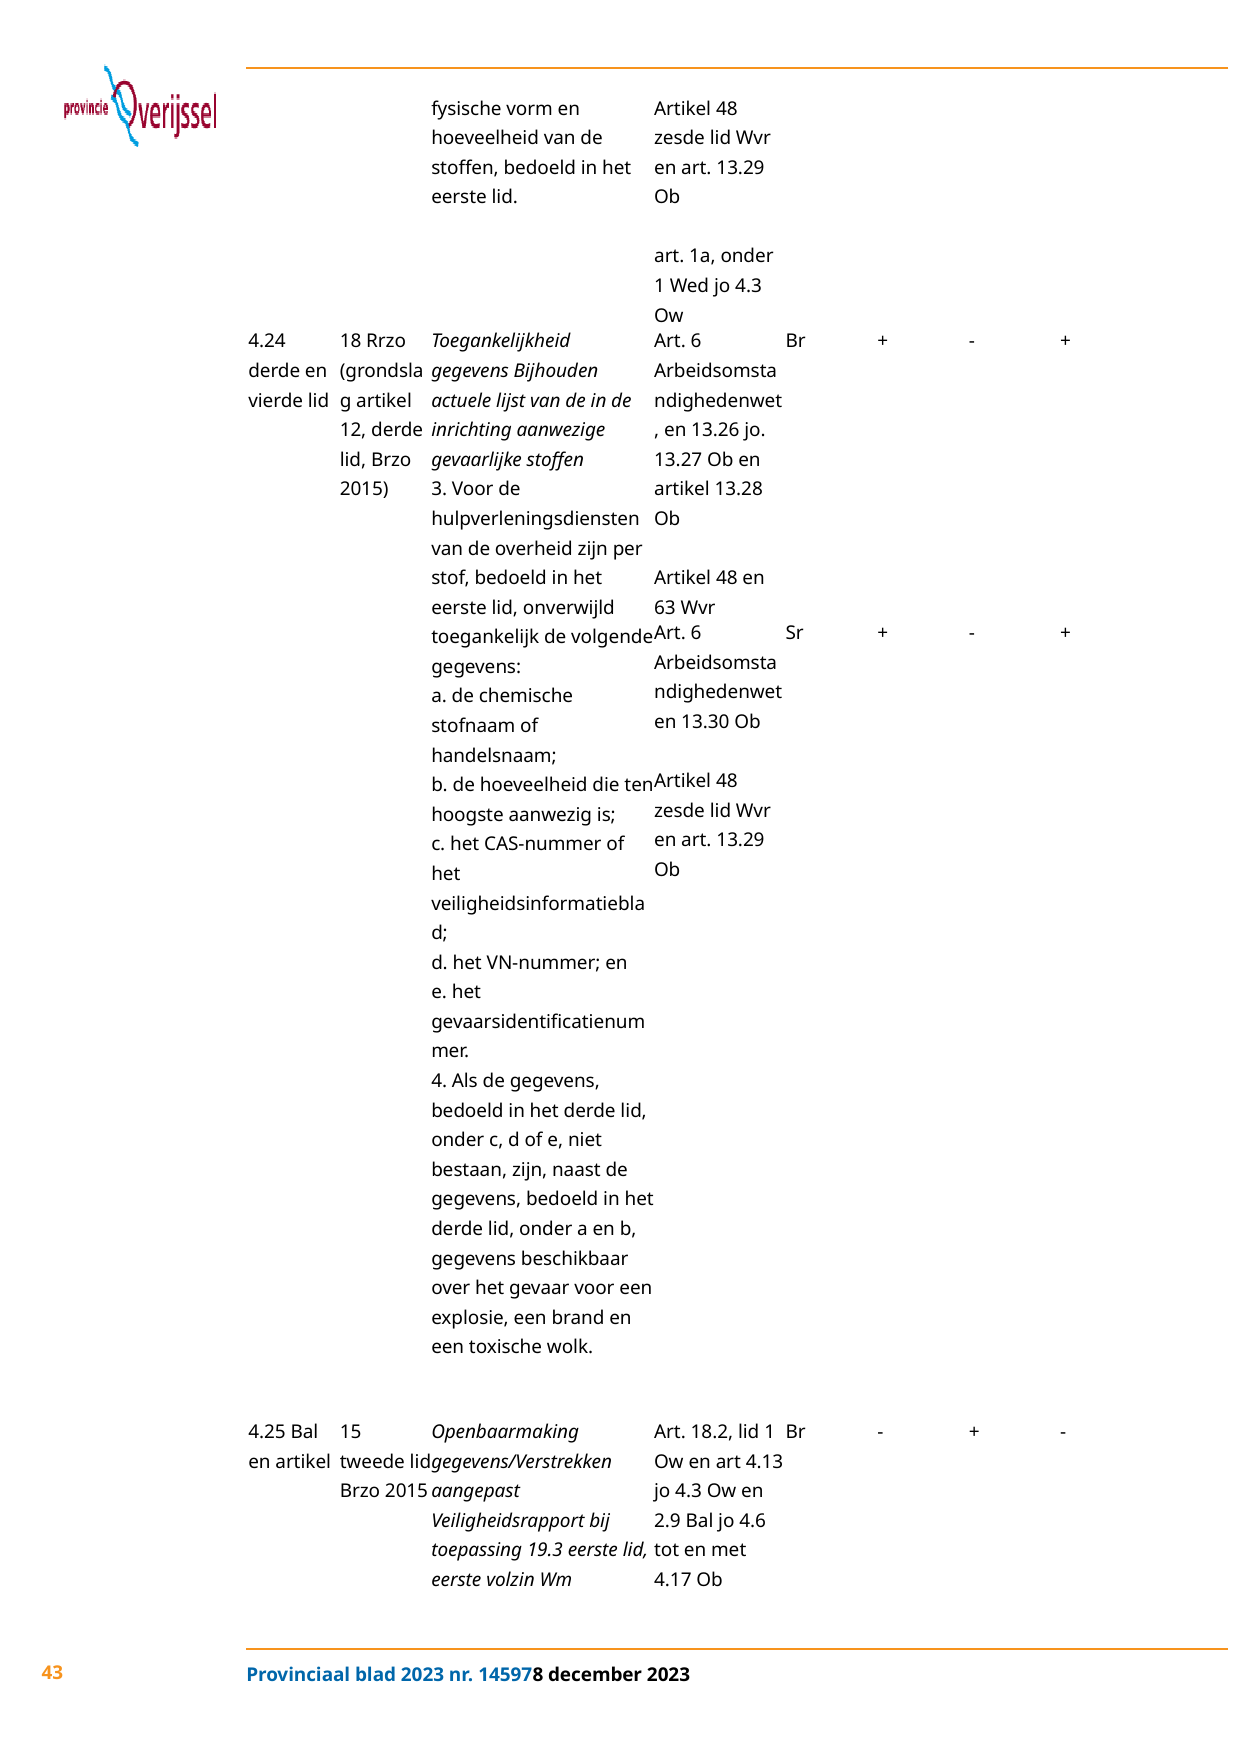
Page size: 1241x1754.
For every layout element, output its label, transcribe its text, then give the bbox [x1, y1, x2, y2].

table_cell [969, 95, 1060, 328]
table_cell + [1060, 620, 1152, 1418]
table_cell [785, 95, 877, 328]
table_cell 15 tweede lid Brzo 2015 [340, 1418, 431, 1592]
table_cell Br [785, 328, 877, 619]
table_cell [248, 95, 339, 328]
picture [41, 47, 231, 172]
table_cell fysische vorm en hoeveelheid van de stoffen, bedoeld in het eerste lid. [431, 95, 654, 328]
table_cell [1060, 95, 1152, 328]
table_cell Sr [785, 620, 877, 1418]
table_cell [340, 95, 431, 328]
table_cell Br [785, 1418, 877, 1592]
table_cell Art. 6 Arbeidsomstandighedenwet, en 13.26 jo. 13.27 Ob en artikel 13.28 Ob Artikel 48 en 63 Wvr [654, 328, 785, 619]
table_cell + [877, 328, 968, 619]
table_cell 4.24 derde en vierde lid [248, 328, 339, 1418]
table_cell 4.25 Bal en artikel [248, 1418, 339, 1592]
table_cell - [1060, 1418, 1152, 1592]
table_cell Artikel 48 zesde lid Wvr en art. 13.29 Ob art. 1a, onder 1 Wed jo 4.3 Ow [654, 95, 785, 328]
table_cell - [877, 1418, 968, 1592]
table_cell - [969, 620, 1060, 1418]
table_cell Openbaarmaking gegevens/Verstrekken aangepast Veiligheidsrapport bij toepassing 19.3 eerste lid, eerste volzin Wm [431, 1418, 654, 1592]
table_cell Art. 18.2, lid 1 Ow en art 4.13 jo 4.3 Ow en 2.9 Bal jo 4.6 tot en met 4.17 Ob [654, 1418, 785, 1592]
table_cell + [877, 620, 968, 1418]
table_cell + [969, 1418, 1060, 1592]
table_cell 18 Rrzo (grondslag artikel 12, derde lid, Brzo 2015) [340, 328, 431, 1418]
table_cell Toegankelijkheid gegevens Bijhouden actuele lijst van de in de inrichting aanwezige gevaarlijke stoffen 3. Voor de hulpverleningsdiensten van de overheid zijn per stof, bedoeld in het eerste lid, onverwijld toegankelijk de volgende gegevens: a. de chemische stofnaam of handelsnaam; b. de hoeveelheid die ten hoogste aanwezig is; c. het CAS-nummer of het veiligheidsinformatieblad; d. het VN-nummer; en e. het gevaarsidentificatienummer. 4. Als de gegevens, bedoeld in het derde lid, onder c, d of e, niet bestaan, zijn, naast de gegevens, bedoeld in het derde lid, onder a en b, gegevens beschikbaar over het gevaar voor een explosie, een brand en een toxische wolk. [431, 328, 654, 1418]
table_cell - [969, 328, 1060, 619]
table_cell Art. 6 Arbeidsomstandighedenwet en 13.30 Ob Artikel 48 zesde lid Wvr en art. 13.29 Ob [654, 620, 785, 1418]
table_cell + [1060, 328, 1152, 619]
table_cell [877, 95, 968, 328]
